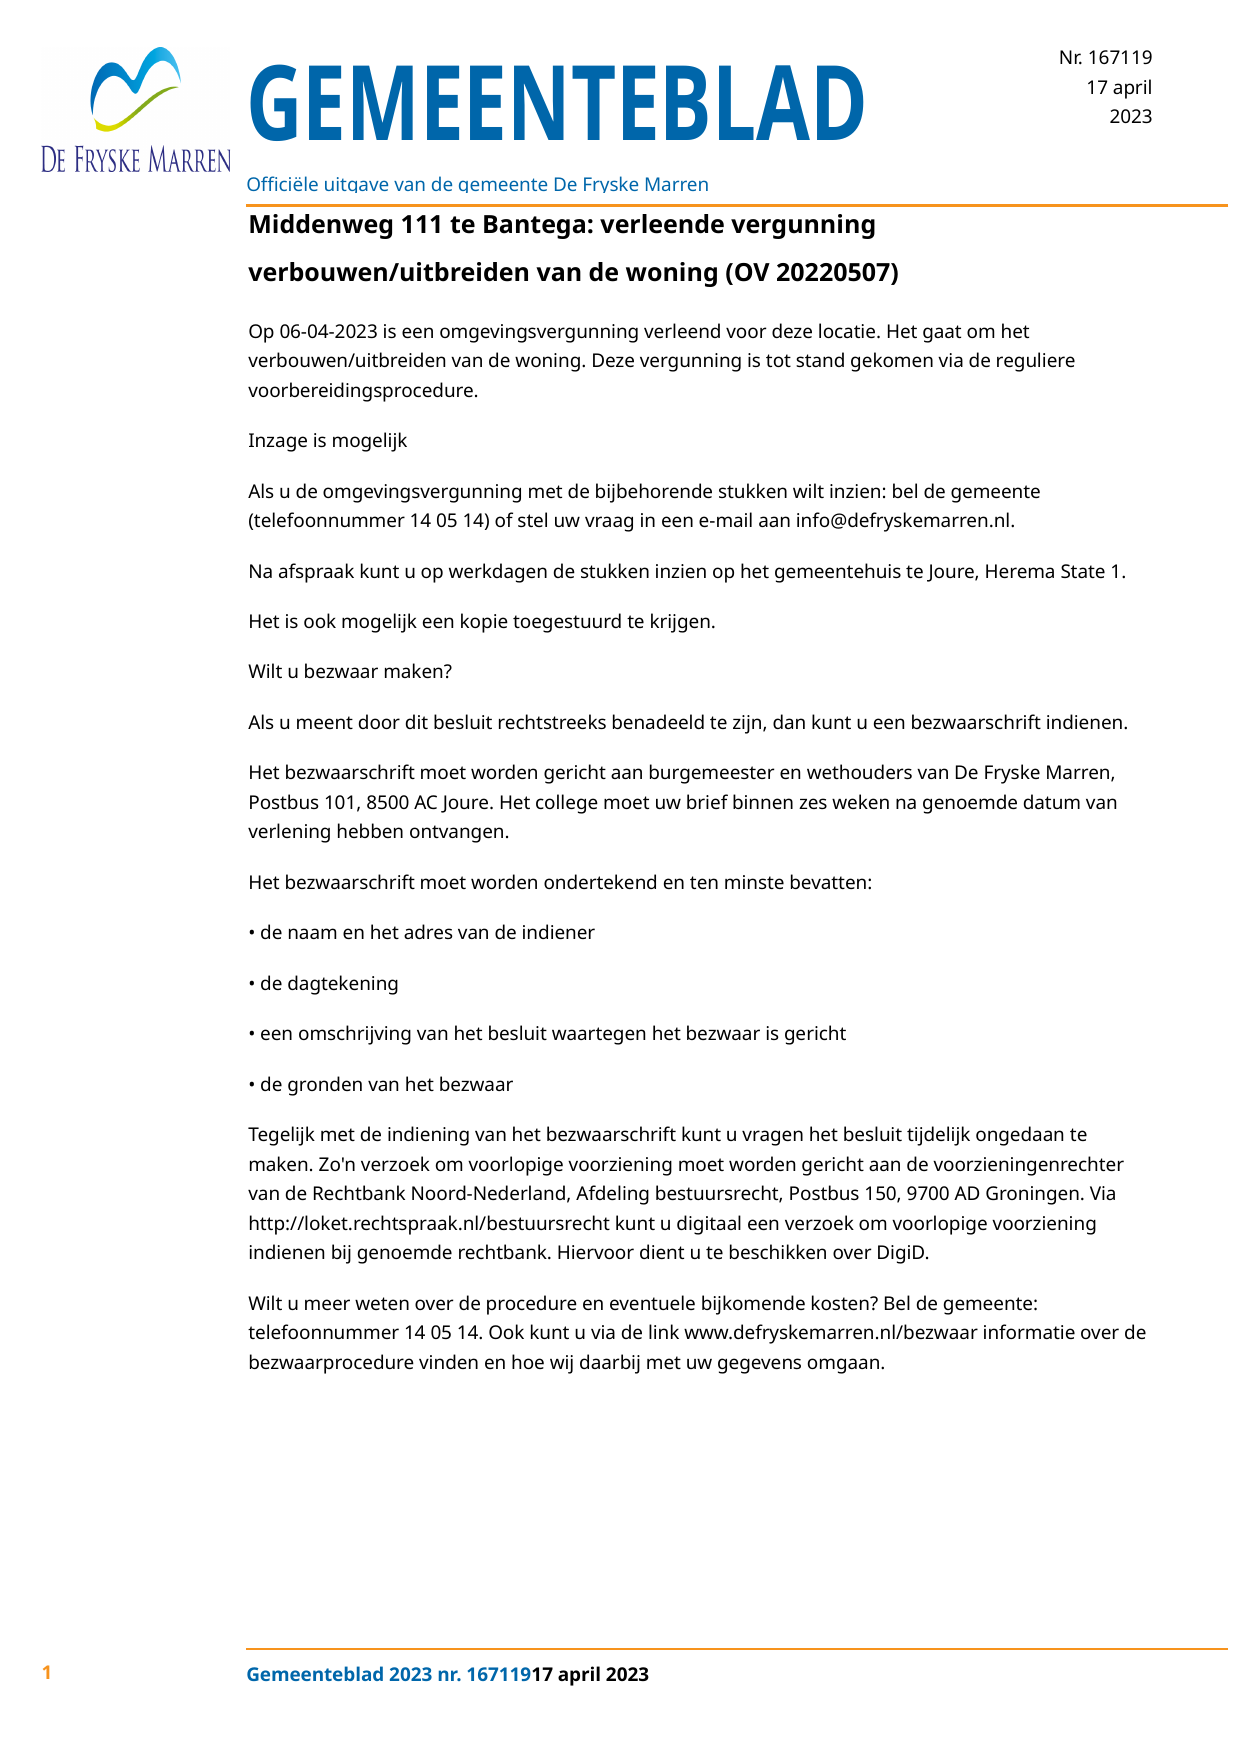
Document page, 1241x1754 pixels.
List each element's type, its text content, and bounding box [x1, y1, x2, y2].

text Het bezwaarschrift moet worden gericht aan burgemeester en wethouders van De Fryske Marren, Postbus 101, 8500 AC Joure. Het college moet uw brief binnen zes weken na genoemde datum van verlening hebben ontvangen. [248, 759, 1152, 844]
text Inzage is mogelijk [248, 427, 1152, 453]
text • de naam en het adres van de indiener [248, 919, 1152, 945]
text Als u meent door dit besluit rechtstreeks benadeeld te zijn, dan kunt u een bezwaarschrift indienen. [248, 709, 1152, 735]
text Middenweg 111 te Bantega: verleende vergunning verbouwen/uitbreiden van de woning (OV 20220507) [248, 207, 1152, 288]
text Wilt u meer weten over de procedure en eventuele bijkomende kosten? Bel de gemeente: telefoonnummer 14 05 14. Ook kunt u via de link www.defryskemarren.nl/bezwaar informatie over de bezwaarprocedure vinden en hoe wij daarbij met uw gegevens omgaan. [248, 1290, 1152, 1375]
text Het bezwaarschrift moet worden ondertekend en ten minste bevatten: [248, 869, 1152, 895]
text Wilt u bezwaar maken? [248, 659, 1152, 684]
text • een omschrijving van het besluit waartegen het bezwaar is gericht [248, 1020, 1152, 1046]
text Het is ook mogelijk een kopie toegestuurd te krijgen. [248, 608, 1152, 634]
text Na afspraak kunt u op werkdagen de stukken inzien op het gemeentehuis te Joure, Herema State 1. [248, 558, 1152, 584]
text • de gronden van het bezwaar [248, 1071, 1152, 1097]
text Tegelijk met de indiening van het bezwaarschrift kunt u vragen het besluit tijdelijk ongedaan te maken. Zo'n verzoek om voorlopige voorziening moet worden gericht aan de voorzieningenrechter van de Rechtbank Noord-Nederland, Afdeling bestuursrecht, Postbus 150, 9700 AD Groningen. Via http://loket.rechtspraak.nl/bestuursrecht kunt u digitaal een verzoek om voorlopige voorziening indienen bij genoemde rechtbank. Hiervoor dient u te beschikken over DigiD. [248, 1121, 1152, 1265]
text Op 06-04-2023 is een omgevingsvergunning verleend voor deze locatie. Het gaat om het verbouwen/uitbreiden van de woning. Deze vergunning is tot stand gekomen via de reguliere voorbereidingsprocedure. [248, 318, 1152, 403]
picture [41, 47, 231, 172]
text • de dagtekening [248, 970, 1152, 996]
text Als u de omgevingsvergunning met de bijbehorende stukken wilt inzien: bel de gemeente (telefoonnummer 14 05 14) of stel uw vraag in een e-mail aan info@defryskemarren.nl. [248, 478, 1152, 533]
